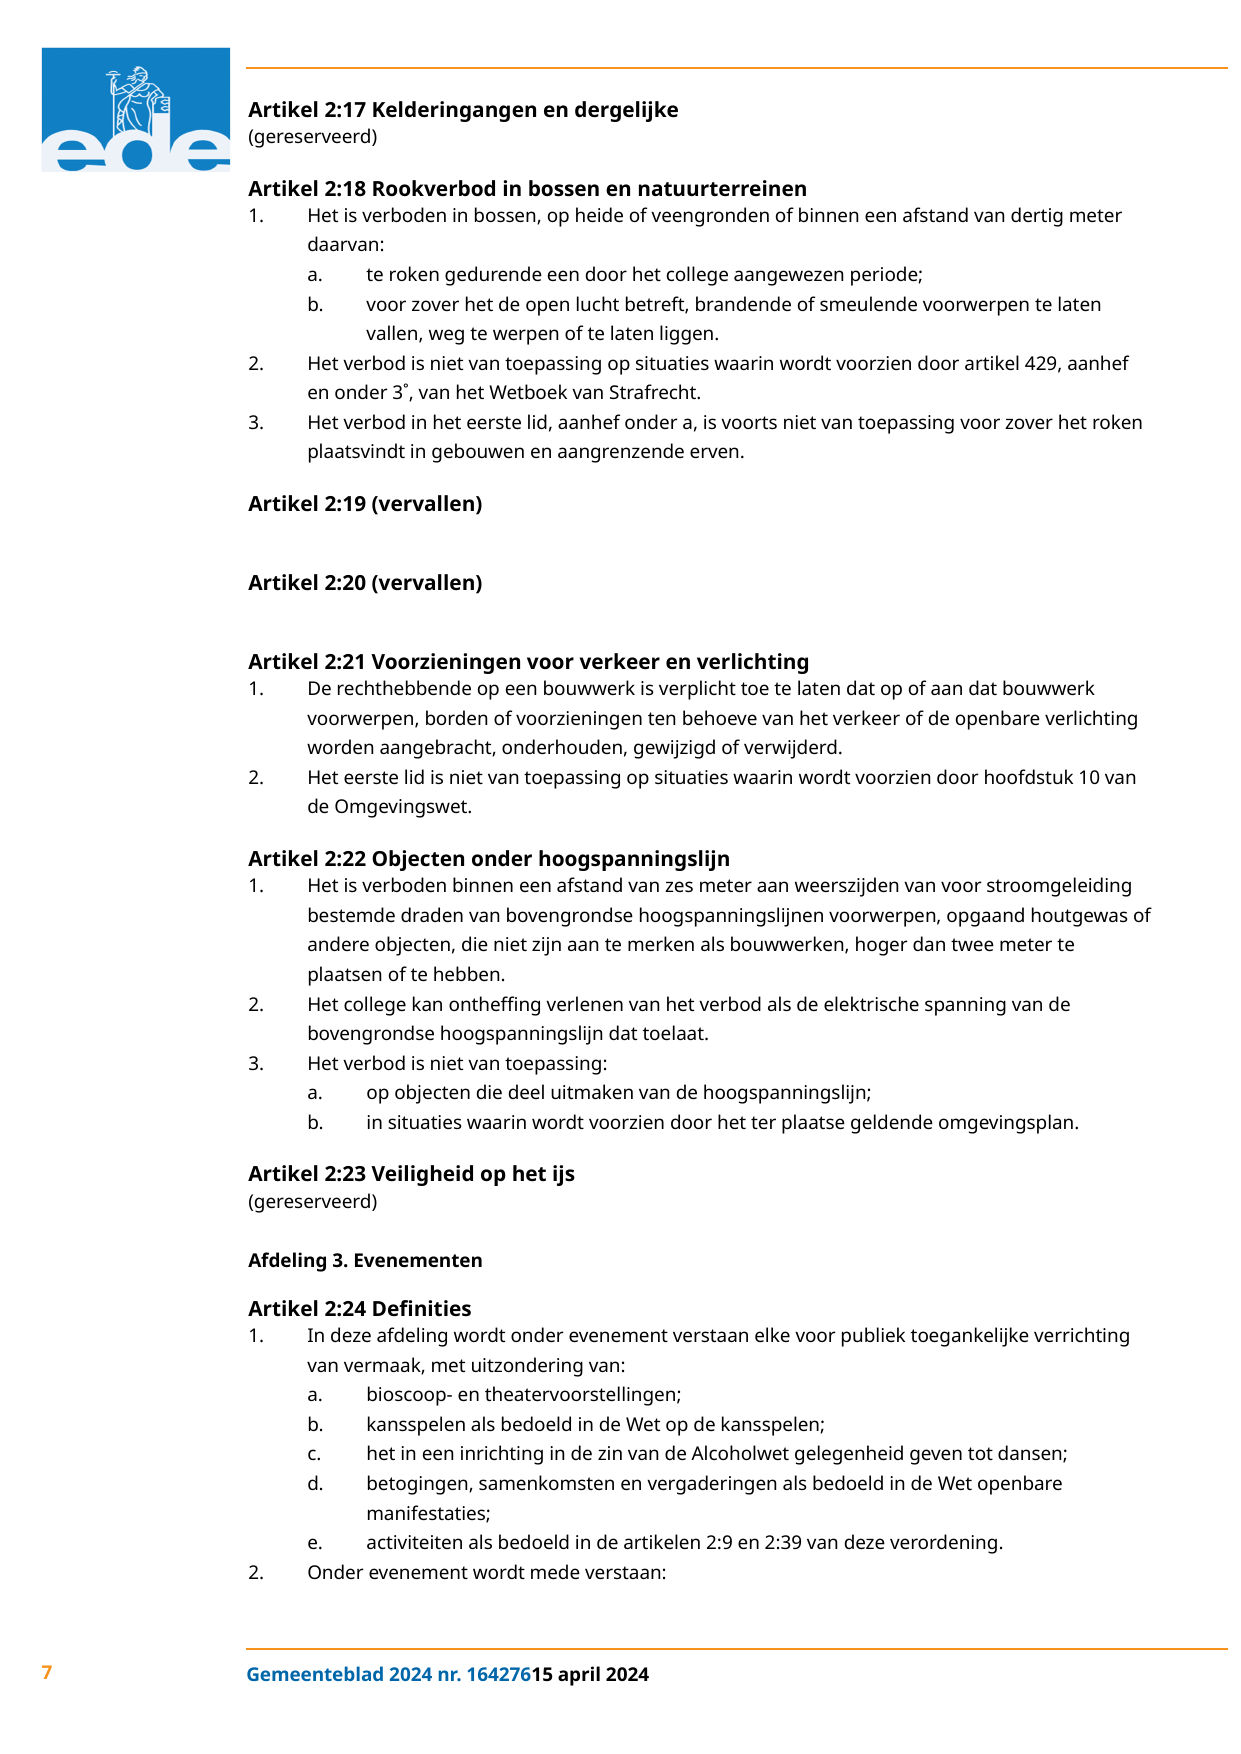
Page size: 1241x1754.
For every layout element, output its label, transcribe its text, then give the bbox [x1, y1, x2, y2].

text Artikel 2:21 Voorzieningen voor verkeer en verlichting [248, 647, 1152, 675]
text Artikel 2:22 Objecten onder hoogspanningslijn [248, 844, 1152, 872]
list Het eerste lid is niet van toepassing op situaties waarin wordt voorzien door hoofdstuk 10 van de Omgevingswet. [248, 764, 1152, 819]
list Het verbod is niet van toepassing: [248, 1050, 1152, 1076]
text Afdeling 3. Evenementen [248, 1247, 1152, 1273]
text Artikel 2:18 Rookverbod in bossen en natuurterreinen [248, 174, 1152, 202]
text (gereserveerd) [248, 123, 1152, 149]
list in situaties waarin wordt voorzien door het ter plaatse geldende omgevingsplan. [307, 1109, 1152, 1135]
list In deze afdeling wordt onder evenement verstaan elke voor publiek toegankelijke verrichting van vermaak, met uitzondering van: [248, 1322, 1152, 1377]
text Artikel 2:20 (vervallen) [248, 568, 1152, 596]
text (gereserveerd) [248, 1188, 1152, 1214]
list Het is verboden in bossen, op heide of veengronden of binnen een afstand van dertig meter daarvan: [248, 202, 1152, 257]
list te roken gedurende een door het college aangewezen periode; [307, 261, 1152, 287]
list De rechthebbende op een bouwwerk is verplicht toe te laten dat op of aan dat bouwwerk voorwerpen, borden of voorzieningen ten behoeve van het verkeer of de openbare verlichting worden aangebracht, onderhouden, gewijzigd of verwijderd. [248, 675, 1152, 760]
list kansspelen als bedoeld in de Wet op de kansspelen; [307, 1411, 1152, 1437]
list activiteiten als bedoeld in de artikelen 2:9 en 2:39 van deze verordening. [307, 1529, 1152, 1555]
list betogingen, samenkomsten en vergaderingen als bedoeld in de Wet openbare manifestaties; [307, 1470, 1152, 1525]
list het in een inrichting in de zin van de Alcoholwet gelegenheid geven tot dansen; [307, 1441, 1152, 1466]
list Het verbod in het eerste lid, aanhef onder a, is voorts niet van toepassing voor zover het roken plaatsvindt in gebouwen en aangrenzende erven. [248, 409, 1152, 464]
text Artikel 2:19 (vervallen) [248, 489, 1152, 518]
list op objecten die deel uitmaken van de hoogspanningslijn; [307, 1079, 1152, 1105]
picture [41, 47, 231, 172]
list Het verbod is niet van toepassing op situaties waarin wordt voorzien door artikel 429, aanhef en onder 3˚, van het Wetboek van Strafrecht. [248, 350, 1152, 405]
list Onder evenement wordt mede verstaan: [248, 1559, 1152, 1584]
text Artikel 2:17 Kelderingangen en dergelijke [248, 95, 1152, 123]
list voor zover het de open lucht betreft, brandende of smeulende voorwerpen te laten vallen, weg te werpen of te laten liggen. [307, 291, 1152, 346]
list Het is verboden binnen een afstand van zes meter aan weerszijden van voor stroomgeleiding bestemde draden van bovengrondse hoogspanningslijnen voorwerpen, opgaand houtgewas of andere objecten, die niet zijn aan te merken als bouwwerken, hoger dan twee meter te plaatsen of te hebben. [248, 872, 1152, 987]
text Artikel 2:24 Definities [248, 1294, 1152, 1322]
text Artikel 2:23 Veiligheid op het ijs [248, 1159, 1152, 1188]
list bioscoop- en theatervoorstellingen; [307, 1381, 1152, 1407]
list Het college kan ontheffing verlenen van het verbod als de elektrische spanning van de bovengrondse hoogspanningslijn dat toelaat. [248, 991, 1152, 1046]
